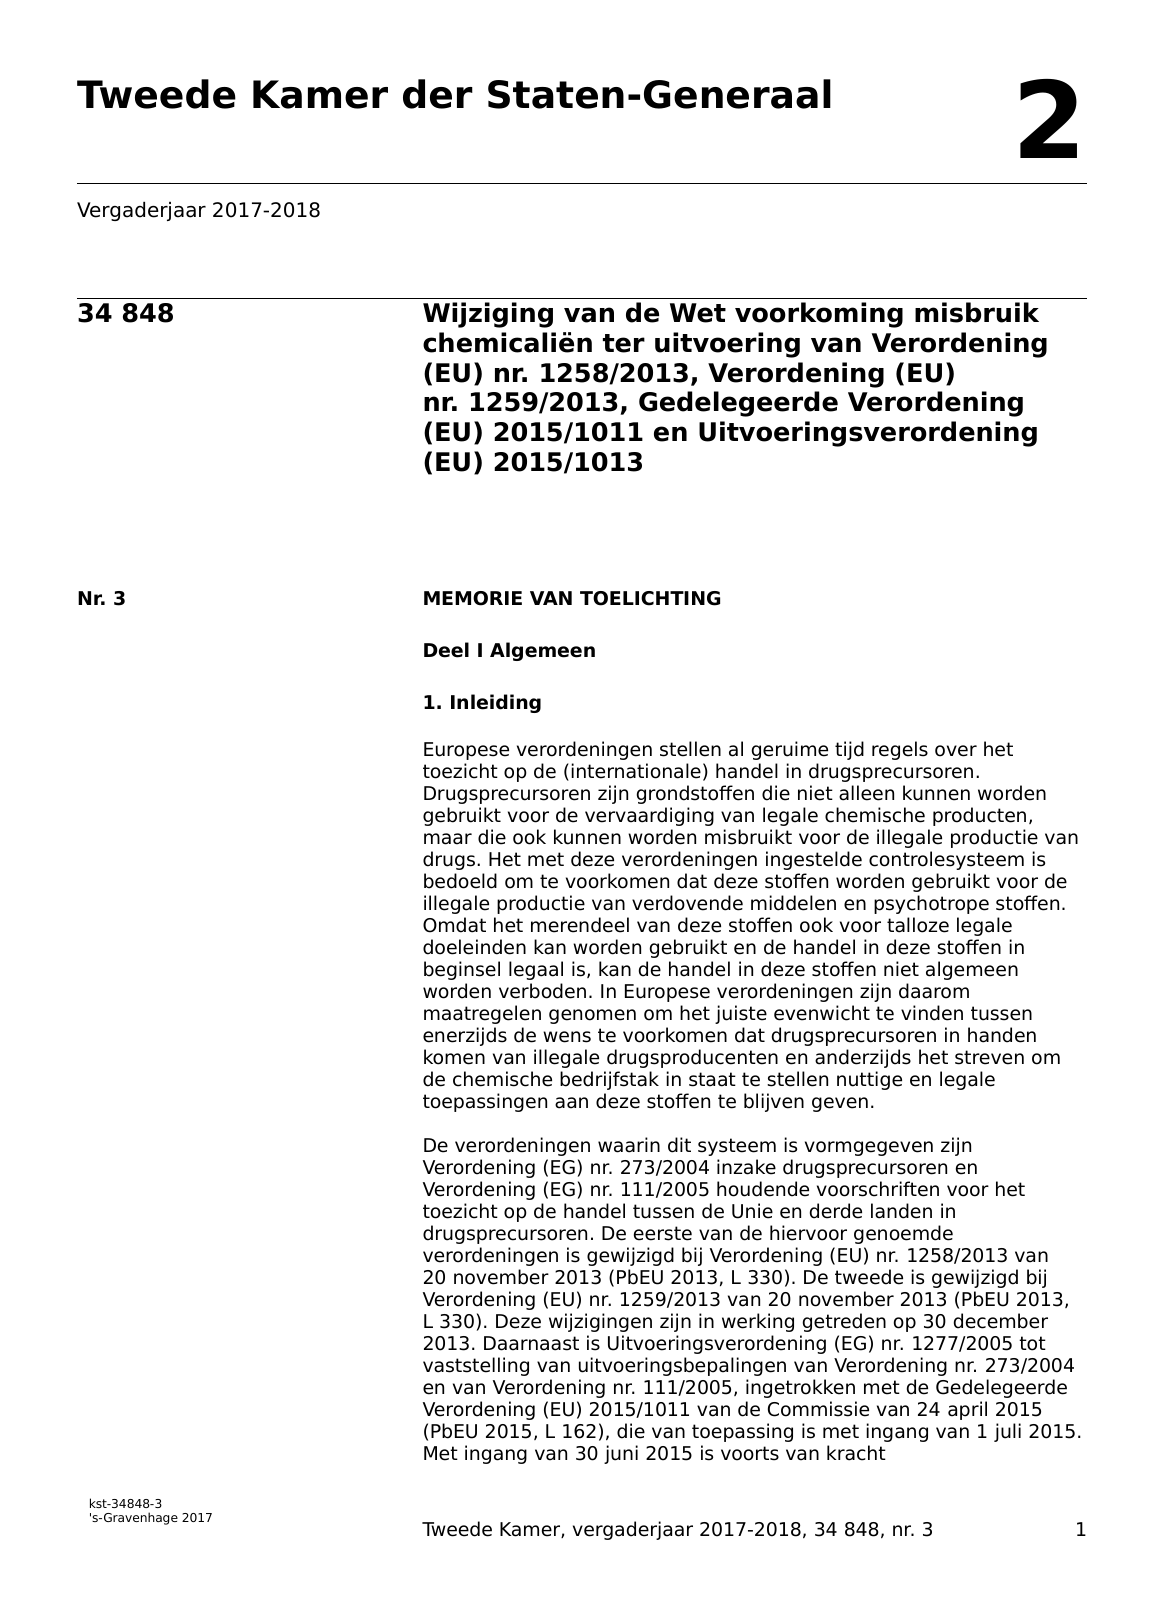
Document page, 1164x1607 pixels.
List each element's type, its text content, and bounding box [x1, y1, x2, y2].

subtitle 1. Inleiding [422, 692, 1087, 714]
text De verordeningen waarin dit systeem is vormgegeven zijn Verordening (EG) nr. 273/2004 inzake drugsprecursoren en Verordening (EG) nr. 111/2005 houdende voorschriften voor het toezicht op de handel tussen de Unie en derde landen in drugsprecursoren. De eerste van de hiervoor genoemde verordeningen is gewijzigd bij Verordening (EU) nr. 1258/2013 van 20 november 2013 (PbEU 2013, L 330). De tweede is gewijzigd bij Verordening (EU) nr. 1259/2013 van 20 november 2013 (PbEU 2013, L 330). Deze wijzigingen zijn in werking getreden op 30 december 2013. Daarnaast is Uitvoeringsverordening (EG) nr. 1277/2005 tot vaststelling van uitvoeringsbepalingen van Verordening nr. 273/2004 en van Verordening nr. 111/2005, ingetrokken met de Gedelegeerde Verordening (EU) 2015/1011 van de Commissie van 24 april 2015 (PbEU 2015, L 162), die van toepassing is met ingang van 1 juli 2015. Met ingang van 30 juni 2015 is voorts van kracht [422, 1135, 1087, 1464]
subtitle Nr. 3 MEMORIE VAN TOELICHTING [77, 588, 1087, 610]
subtitle 34 848 Wijziging van de Wet voorkoming misbruik chemicaliën ter uitvoering van Verordening (EU) nr. 1258/2013, Verordening (EU) nr. 1259/2013, Gedelegeerde Verordening (EU) 2015/1011 en Uitvoeringsverordening (EU) 2015/1013 [77, 299, 1087, 477]
text Europese verordeningen stellen al geruime tijd regels over het toezicht op de (internationale) handel in drugsprecursoren. Drugsprecursoren zijn grondstoffen die niet alleen kunnen worden gebruikt voor de vervaardiging van legale chemische producten, maar die ook kunnen worden misbruikt voor de illegale productie van drugs. Het met deze verordeningen ingestelde controlesysteem is bedoeld om te voorkomen dat deze stoffen worden gebruikt voor de illegale productie van verdovende middelen en psychotrope stoffen. Omdat het merendeel van deze stoffen ook voor talloze legale doeleinden kan worden gebruikt en de handel in deze stoffen in beginsel legaal is, kan de handel in deze stoffen niet algemeen worden verboden. In Europese verordeningen zijn daarom maatregelen genomen om het juiste evenwicht te vinden tussen enerzijds de wens te voorkomen dat drugsprecursoren in handen komen van illegale drugsproducenten en anderzijds het streven om de chemische bedrijfstak in staat te stellen nuttige en legale toepassingen aan deze stoffen te blijven geven. [422, 739, 1087, 1113]
table_cell Vergaderjaar 2017-2018 [77, 184, 1087, 298]
table_header 2 [886, 59, 1087, 183]
text kst-34848-3 [88, 1497, 323, 1511]
table_header Tweede Kamer der Staten-Generaal [77, 59, 886, 183]
text 's-Gravenhage 2017 [88, 1511, 323, 1525]
subtitle Deel I Algemeen [422, 640, 1087, 662]
